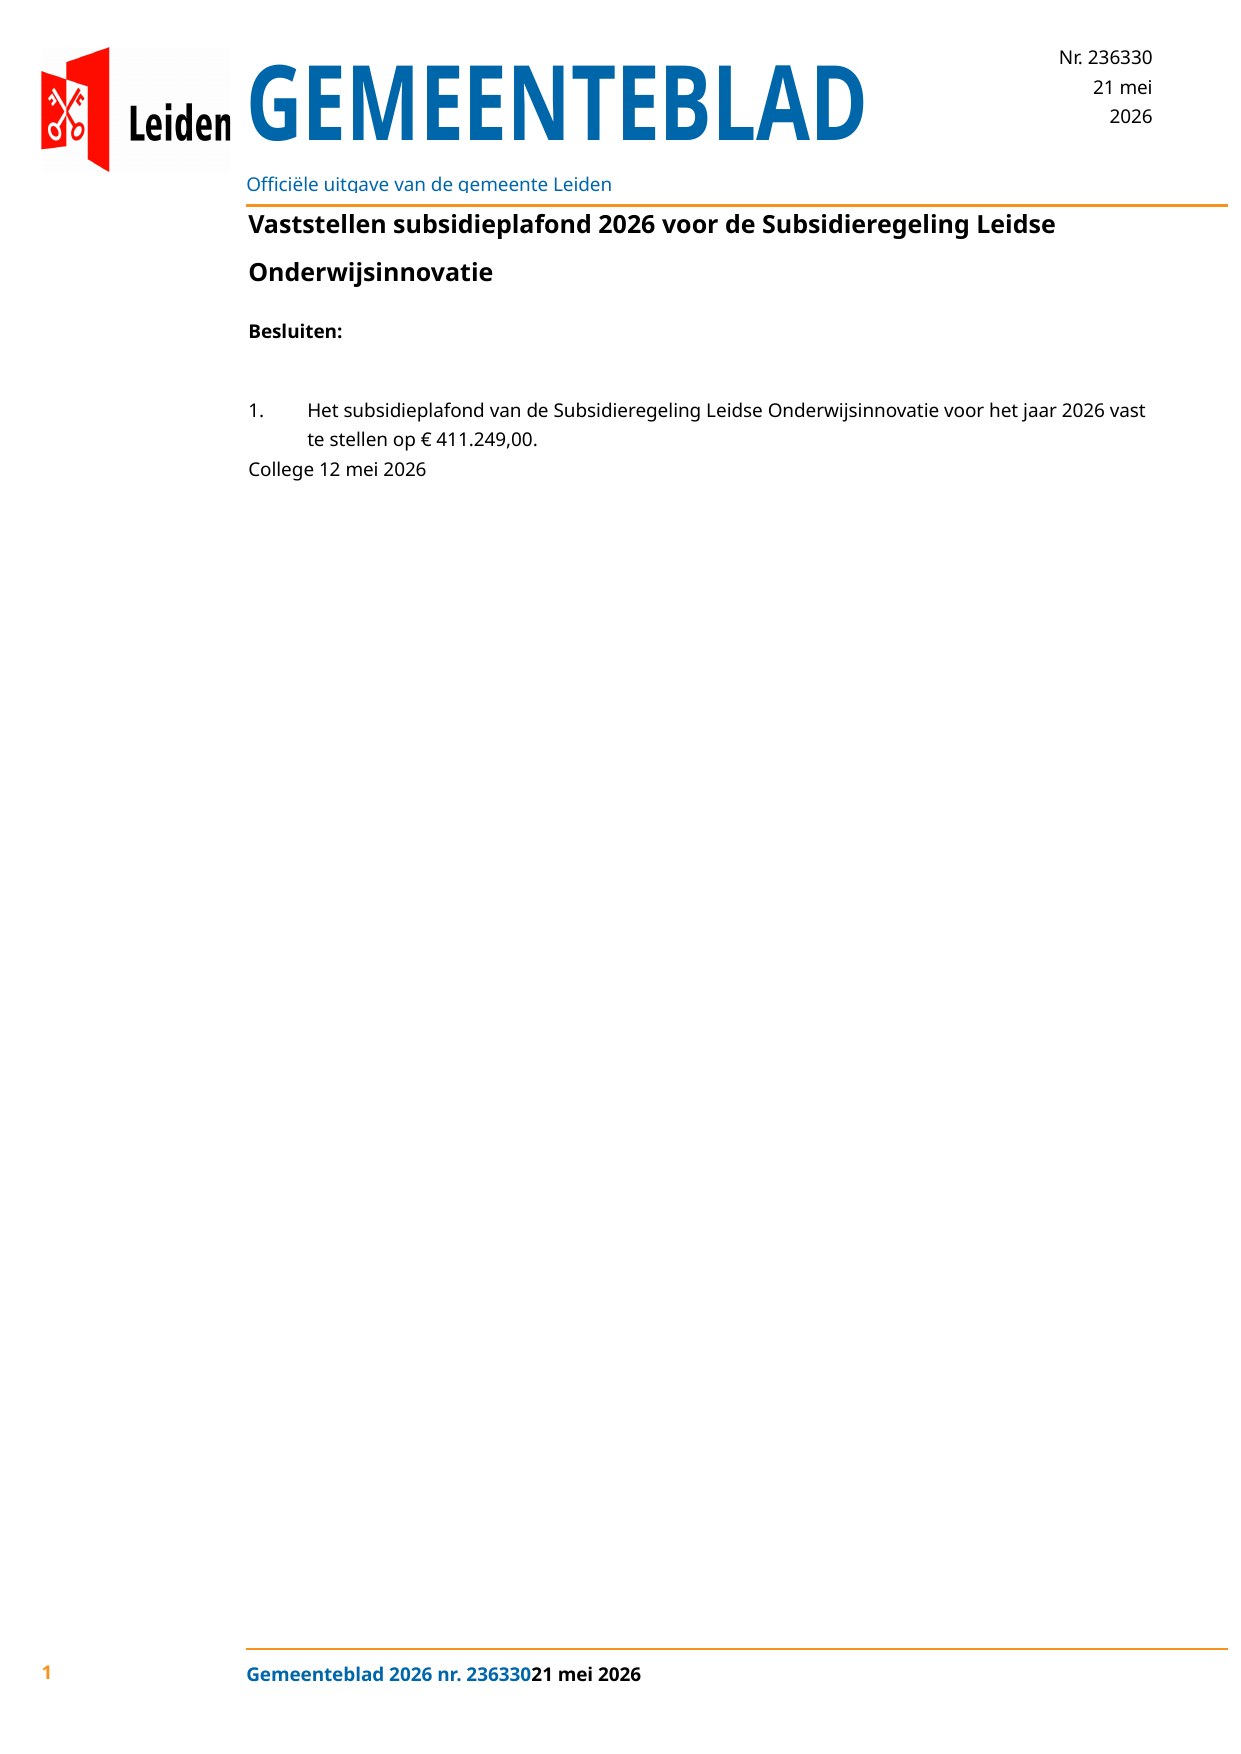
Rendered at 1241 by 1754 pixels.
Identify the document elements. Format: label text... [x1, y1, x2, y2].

picture [41, 47, 231, 172]
text Besluiten: [248, 318, 1152, 344]
list Het subsidieplafond van de Subsidieregeling Leidse Onderwijsinnovatie voor het jaar 2026 vast te stellen op € 411.249,00. [248, 397, 1152, 452]
text College 12 mei 2026 [248, 456, 1152, 482]
text Vaststellen subsidieplafond 2026 voor de Subsidieregeling Leidse Onderwijsinnovatie [248, 207, 1152, 288]
